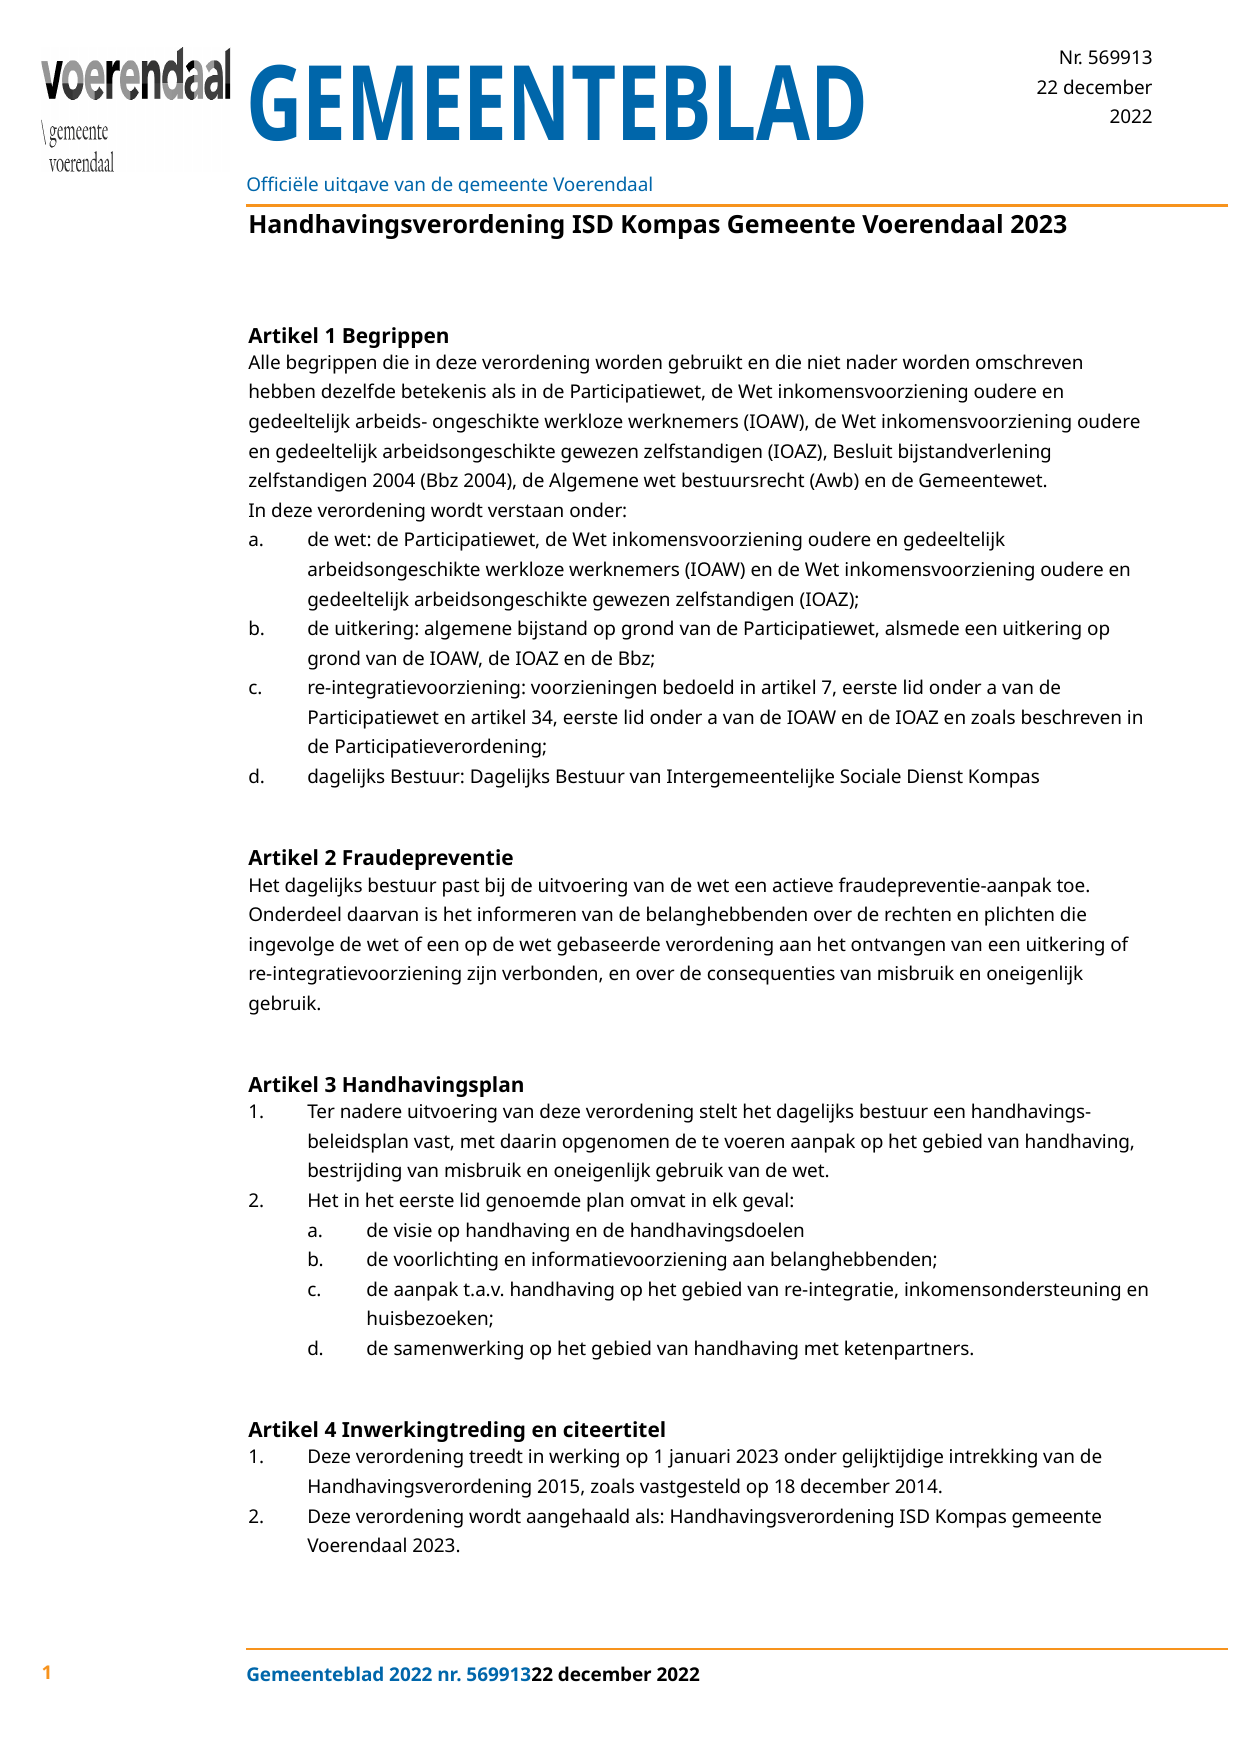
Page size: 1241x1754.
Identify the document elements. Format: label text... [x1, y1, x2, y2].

text Handhavingsverordening ISD Kompas Gemeente Voerendaal 2023 [248, 207, 1152, 241]
text Alle begrippen die in deze verordening worden gebruikt en die niet nader worden omschreven hebben dezelfde betekenis als in de Participatiewet, de Wet inkomensvoorziening oudere en gedeeltelijk arbeids- ongeschikte werkloze werknemers (IOAW), de Wet inkomensvoorziening oudere en gedeeltelijk arbeidsongeschikte gewezen zelfstandigen (IOAZ), Besluit bijstandverlening zelfstandigen 2004 (Bbz 2004), de Algemene wet bestuursrecht (Awb) en de Gemeentewet. [248, 349, 1152, 493]
list re-integratievoorziening: voorzieningen bedoeld in artikel 7, eerste lid onder a van de Participatiewet en artikel 34, eerste lid onder a van de IOAW en de IOAZ en zoals beschreven in de Participatieverordening; [248, 674, 1152, 759]
list Deze verordening wordt aangehaald als: Handhavingsverordening ISD Kompas gemeente Voerendaal 2023. [248, 1503, 1152, 1558]
text Artikel 3 Handhavingsplan [248, 1070, 1152, 1098]
text Artikel 2 Fraudepreventie [248, 843, 1152, 872]
text In deze verordening wordt verstaan onder: [248, 497, 1152, 523]
list de wet: de Participatiewet, de Wet inkomensvoorziening oudere en gedeeltelijk arbeidsongeschikte werkloze werknemers (IOAW) en de Wet inkomensvoorziening oudere en gedeeltelijk arbeidsongeschikte gewezen zelfstandigen (IOAZ); [248, 527, 1152, 612]
list Het in het eerste lid genoemde plan omvat in elk geval: [248, 1187, 1152, 1213]
list Deze verordening treedt in werking op 1 januari 2023 onder gelijktijdige intrekking van de Handhavingsverordening 2015, zoals vastgesteld op 18 december 2014. [248, 1444, 1152, 1499]
list de samenwerking op het gebied van handhaving met ketenpartners. [307, 1335, 1152, 1361]
list dagelijks Bestuur: Dagelijks Bestuur van Intergemeentelijke Sociale Dienst Kompas [248, 763, 1152, 789]
text Artikel 4 Inwerkingtreding en citeertitel [248, 1415, 1152, 1444]
text Het dagelijks bestuur past bij de uitvoering van de wet een actieve fraudepreventie-aanpak toe. Onderdeel daarvan is het informeren van de belanghebbenden over de rechten en plichten die ingevolge de wet of een op de wet gebaseerde verordening aan het ontvangen van een uitkering of re-integratievoorziening zijn verbonden, en over de consequenties van misbruik en oneigenlijk gebruik. [248, 872, 1152, 1016]
list de uitkering: algemene bijstand op grond van de Participatiewet, alsmede een uitkering op grond van de IOAW, de IOAZ en de Bbz; [248, 615, 1152, 671]
list Ter nadere uitvoering van deze verordening stelt het dagelijks bestuur een handhavings-beleidsplan vast, met daarin opgenomen de te voeren aanpak op het gebied van handhaving, bestrijding van misbruik en oneigenlijk gebruik van de wet. [248, 1098, 1152, 1183]
text Artikel 1 Begrippen [248, 321, 1152, 349]
list de visie op handhaving en de handhavingsdoelen [307, 1217, 1152, 1243]
picture [41, 47, 231, 172]
list de voorlichting en informatievoorziening aan belanghebbenden; [307, 1246, 1152, 1272]
list de aanpak t.a.v. handhaving op het gebied van re-integratie, inkomensondersteuning en huisbezoeken; [307, 1276, 1152, 1331]
